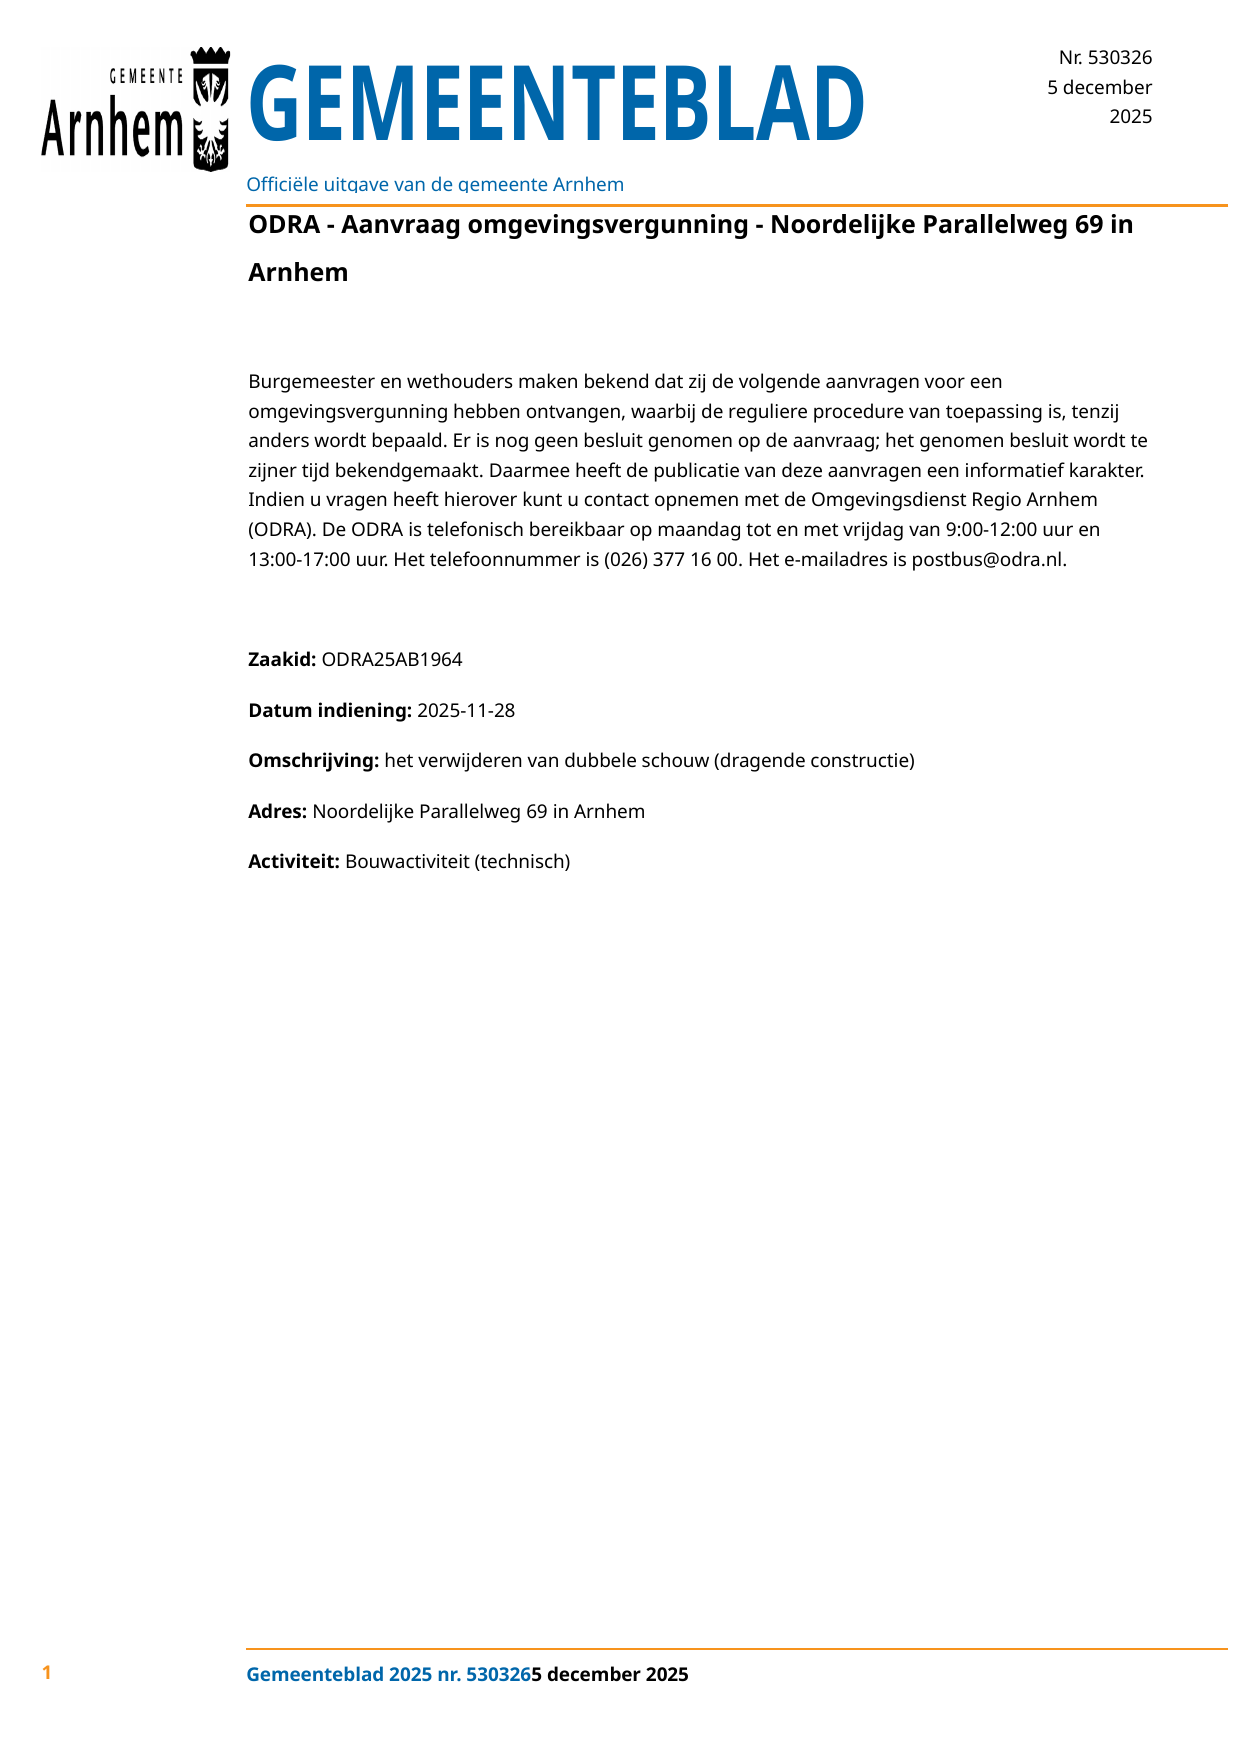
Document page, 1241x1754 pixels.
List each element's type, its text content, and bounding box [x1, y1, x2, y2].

text ODRA - Aanvraag omgevingsvergunning - Noordelijke Parallelweg 69 in Arnhem [248, 207, 1152, 288]
text Burgemeester en wethouders maken bekend dat zij de volgende aanvragen voor een omgevingsvergunning hebben ontvangen, waarbij de reguliere procedure van toepassing is, tenzij anders wordt bepaald. Er is nog geen besluit genomen op de aanvraag; het genomen besluit wordt te zijner tijd bekendgemaakt. Daarmee heeft de publicatie van deze aanvragen een informatief karakter. Indien u vragen heeft hierover kunt u contact opnemen met de Omgevingsdienst Regio Arnhem (ODRA). De ODRA is telefonisch bereikbaar op maandag tot en met vrijdag van 9:00-12:00 uur en 13:00-17:00 uur. Het telefoonnummer is (026) 377 16 00. Het e-mailadres is postbus@odra.nl. [248, 368, 1152, 572]
text Datum indiening: 2025-11-28 [248, 697, 1152, 723]
text Adres: Noordelijke Parallelweg 69 in Arnhem [248, 798, 1152, 824]
text Zaakid: ODRA25AB1964 [248, 647, 1152, 672]
text Omschrijving: het verwijderen van dubbele schouw (dragende constructie) [248, 747, 1152, 773]
picture [41, 47, 231, 172]
text Activiteit: Bouwactiviteit (technisch) [248, 848, 1152, 874]
